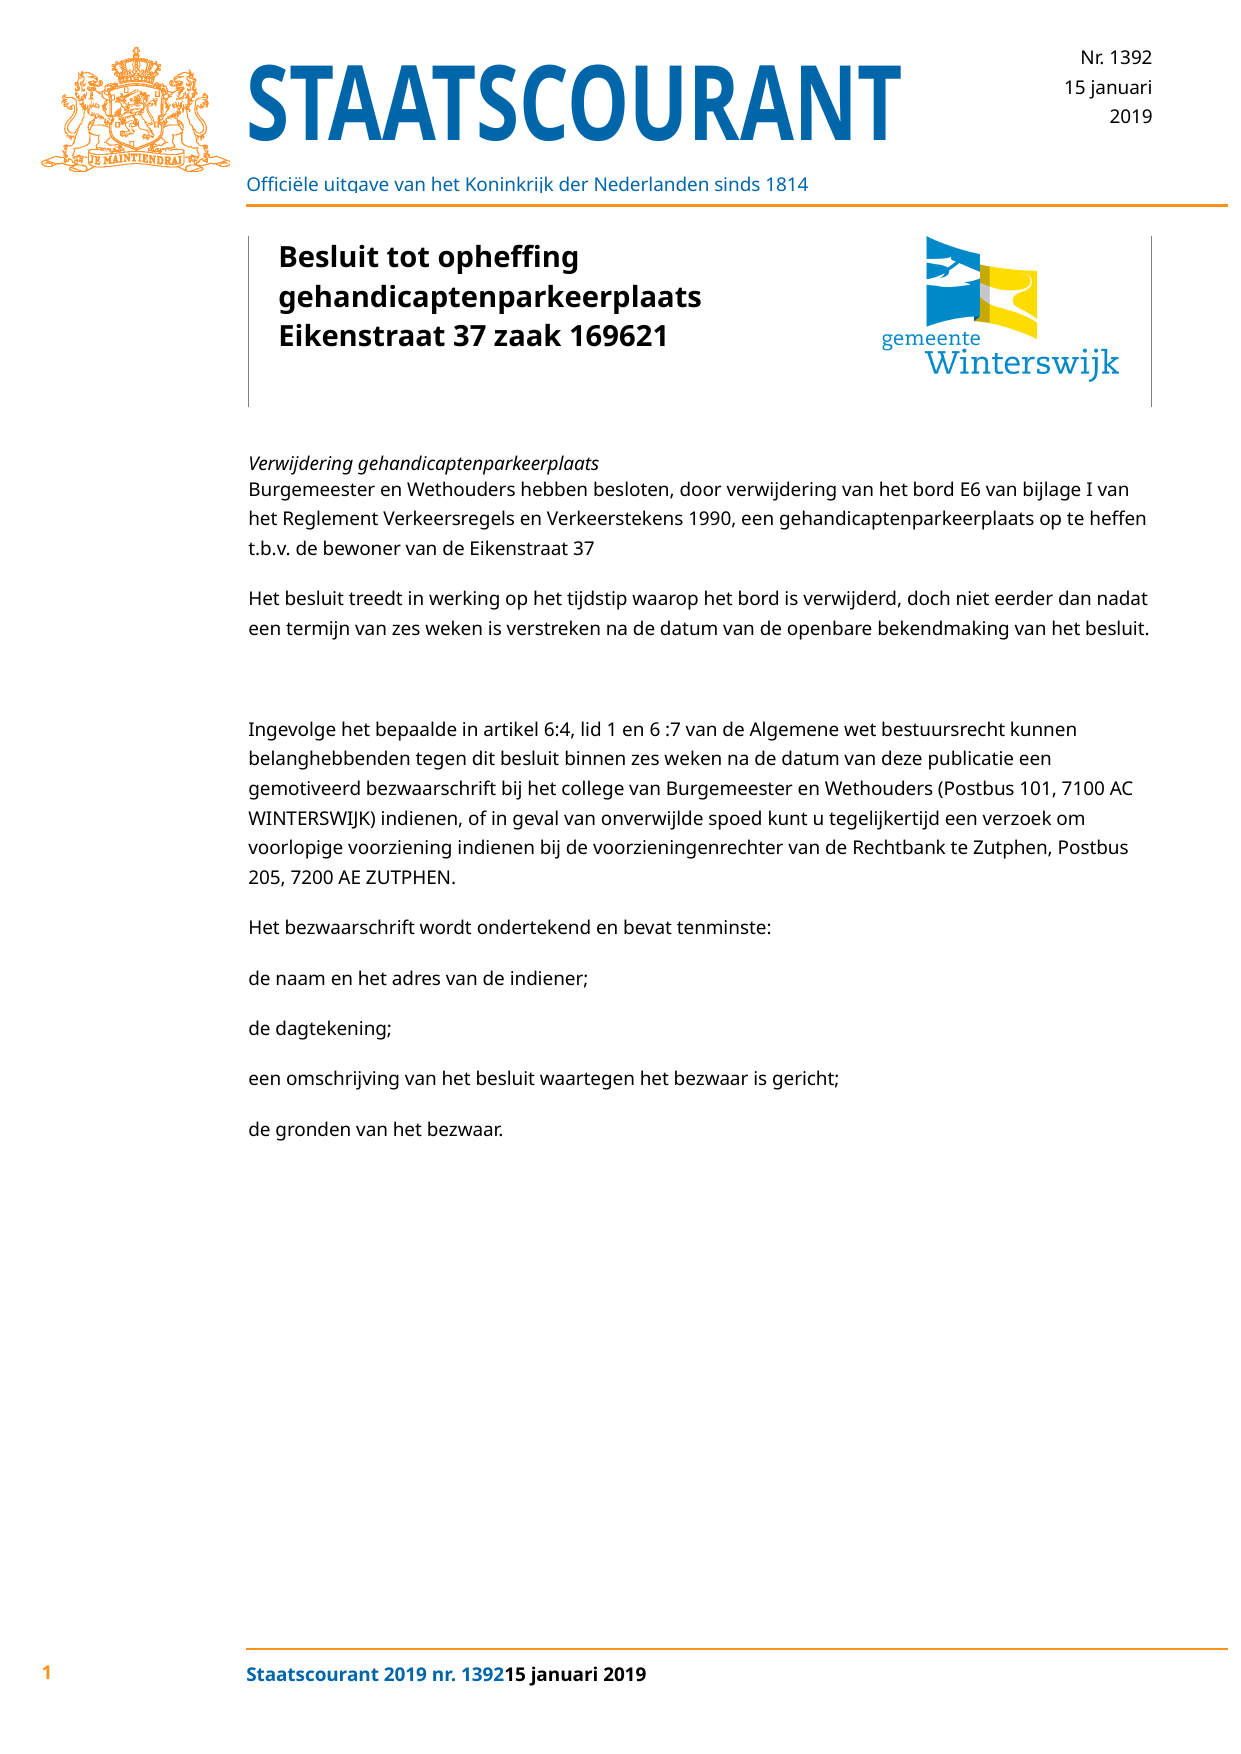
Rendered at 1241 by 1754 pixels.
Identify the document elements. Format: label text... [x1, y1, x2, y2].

text een omschrijving van het besluit waartegen het bezwaar is gericht; [248, 1066, 1152, 1091]
text de naam en het adres van de indiener; [248, 965, 1152, 991]
text de gronden van het bezwaar. [248, 1116, 1152, 1142]
table_header [850, 236, 1151, 407]
text Het bezwaarschrift wordt ondertekend en bevat tenminste: [248, 914, 1152, 940]
table_header Besluit tot opheffing gehandicaptenparkeerplaats Eikenstraat 37 zaak 169621 [249, 236, 850, 407]
picture [1111, 360, 1119, 371]
text de dagtekening; [248, 1015, 1152, 1041]
text Ingevolge het bepaalde in artikel 6:4, lid 1 en 6 :7 van de Algemene wet bestuursrecht kunnen belanghebbenden tegen dit besluit binnen zes weken na de datum van deze publicatie een gemotiveerd bezwaarschrift bij het college van Burgemeester en Wethouders (Postbus 101, 7100 AC WINTERSWIJK) indienen, of in geval van onverwijlde spoed kunt u tegelijkertijd een verzoek om voorlopige voorziening indienen bij de voorzieningenrechter van de Rechtbank te Zutphen, Postbus 205, 7200 AE ZUTPHEN. [248, 716, 1152, 890]
text Burgemeester en Wethouders hebben besloten, door verwijdering van het bord E6 van bijlage I van het Reglement Verkeersregels en Verkeerstekens 1990, een gehandicaptenparkeerplaats op te heffen t.b.v. de bewoner van de Eikenstraat 37 [248, 476, 1152, 561]
text Verwijdering gehandicaptenparkeerplaats [248, 450, 1152, 476]
picture [882, 236, 1119, 382]
text Het besluit treedt in werking op het tijdstip waarop het bord is verwijderd, doch niet eerder dan nadat een termijn van zes weken is verstreken na de datum van de openbare bekendmaking van het besluit. [248, 586, 1152, 641]
picture [41, 47, 231, 172]
